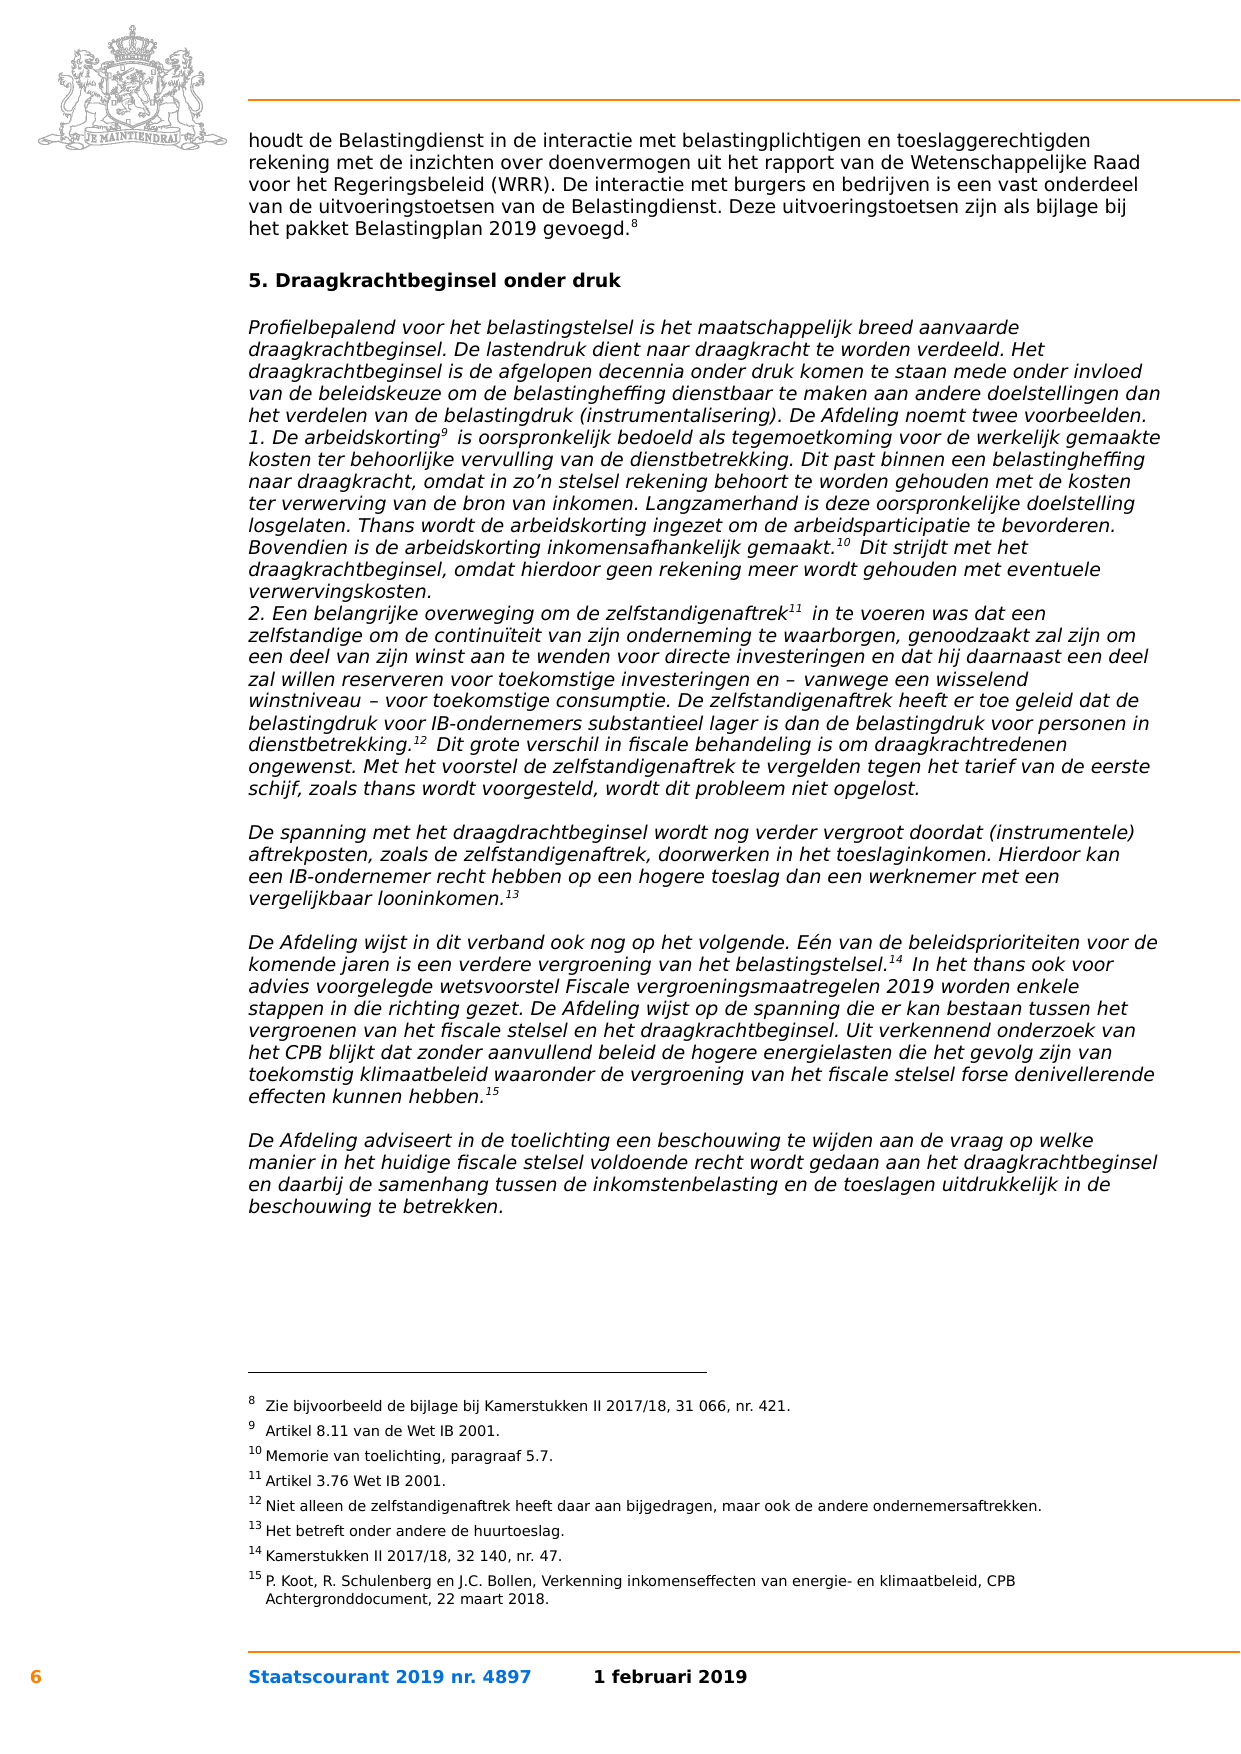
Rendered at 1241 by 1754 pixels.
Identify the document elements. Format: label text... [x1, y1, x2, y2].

picture [38, 25, 227, 150]
text Profielbepalend voor het belastingstelsel is het maatschappelijk breed aanvaarde draagkrachtbeginsel. De lastendruk dient naar draagkracht te worden verdeeld. Het draagkrachtbeginsel is de afgelopen decennia onder druk komen te staan mede onder invloed van de beleidskeuze om de belastingheffing dienstbaar te maken aan andere doelstellingen dan het verdelen van de belastingdruk (instrumentalisering). De Afdeling noemt twee voorbeelden. [248, 317, 1163, 427]
text P. Koot, R. Schulenberg en J.C. Bollen, Verkenning inkomenseffecten van energie- en klimaatbeleid, CPB Achtergronddocument, 22 maart 2018. [248, 1569, 1163, 1608]
text 2. Een belangrijke overweging om de zelfstandigenaftrek in te voeren was dat een zelfstandige om de continuïteit van zijn onderneming te waarborgen, genoodzaakt zal zijn om een deel van zijn winst aan te wenden voor directe investeringen en dat hij daarnaast een deel zal willen reserveren voor toekomstige investeringen en – vanwege een wisselend winstniveau – voor toekomstige consumptie. De zelfstandigenaftrek heeft er toe geleid dat de belastingdruk voor IB-ondernemers substantieel lager is dan de belastingdruk voor personen in dienstbetrekking. Dit grote verschil in fiscale behandeling is om draagkrachtredenen ongewenst. Met het voorstel de zelfstandigenaftrek te vergelden tegen het tarief van de eerste schijf, zoals thans wordt voorgesteld, wordt dit probleem niet opgelost. [248, 602, 1163, 800]
text De Afdeling adviseert in de toelichting een beschouwing te wijden aan de vraag op welke manier in het huidige fiscale stelsel voldoende recht wordt gedaan aan het draagkrachtbeginsel en daarbij de samenhang tussen de inkomstenbelasting en de toeslagen uitdrukkelijk in de beschouwing te betrekken. [248, 1130, 1163, 1218]
text Artikel 3.76 Wet IB 2001. [248, 1469, 1163, 1491]
text Zie bijvoorbeeld de bijlage bij Kamerstukken II 2017/18, 31 066, nr. 421. [248, 1394, 1163, 1416]
text 1. De arbeidskorting is oorspronkelijk bedoeld als tegemoetkoming voor de werkelijk gemaakte kosten ter behoorlijke vervulling van de dienstbetrekking. Dit past binnen een belastingheffing naar draagkracht, omdat in zo’n stelsel rekening behoort te worden gehouden met de kosten ter verwerving van de bron van inkomen. Langzamerhand is deze oorspronkelijke doelstelling losgelaten. Thans wordt de arbeidskorting ingezet om de arbeidsparticipatie te bevorderen. Bovendien is de arbeidskorting inkomensafhankelijk gemaakt. Dit strijdt met het draagkrachtbeginsel, omdat hierdoor geen rekening meer wordt gehouden met eventuele verwervingskosten. [248, 427, 1163, 602]
text Kamerstukken II 2017/18, 32 140, nr. 47. [248, 1544, 1163, 1566]
text De Afdeling wijst in dit verband ook nog op het volgende. Eén van de beleidsprioriteiten voor de komende jaren is een verdere vergroening van het belastingstelsel. In het thans ook voor advies voorgelegde wetsvoorstel Fiscale vergroeningsmaatregelen 2019 worden enkele stappen in die richting gezet. De Afdeling wijst op de spanning die er kan bestaan tussen het vergroenen van het fiscale stelsel en het draagkrachtbeginsel. Uit verkennend onderzoek van het CPB blijkt dat zonder aanvullend beleid de hogere energielasten die het gevolg zijn van toekomstig klimaatbeleid waaronder de vergroening van het fiscale stelsel forse denivellerende effecten kunnen hebben. [248, 932, 1163, 1108]
subtitle 5. Draagkrachtbeginsel onder druk [248, 270, 1163, 292]
text houdt de Belastingdienst in de interactie met belastingplichtigen en toeslaggerechtigden rekening met de inzichten over doenvermogen uit het rapport van de Wetenschappelijke Raad voor het Regeringsbeleid (WRR). De interactie met burgers en bedrijven is een vast onderdeel van de uitvoeringstoetsen van de Belastingdienst. Deze uitvoeringstoetsen zijn als bijlage bij het pakket Belastingplan 2019 gevoegd. [248, 130, 1163, 240]
text Niet alleen de zelfstandigenaftrek heeft daar aan bijgedragen, maar ook de andere ondernemersaftrekken. [248, 1494, 1163, 1516]
text De spanning met het draagdrachtbeginsel wordt nog verder vergroot doordat (instrumentele) aftrekposten, zoals de zelfstandigenaftrek, doorwerken in het toeslaginkomen. Hierdoor kan een IB-ondernemer recht hebben op een hogere toeslag dan een werknemer met een vergelijkbaar looninkomen. [248, 822, 1163, 910]
text Artikel 8.11 van de Wet IB 2001. [248, 1419, 1163, 1441]
text Memorie van toelichting, paragraaf 5.7. [248, 1444, 1163, 1466]
text Het betreft onder andere de huurtoeslag. [248, 1519, 1163, 1541]
